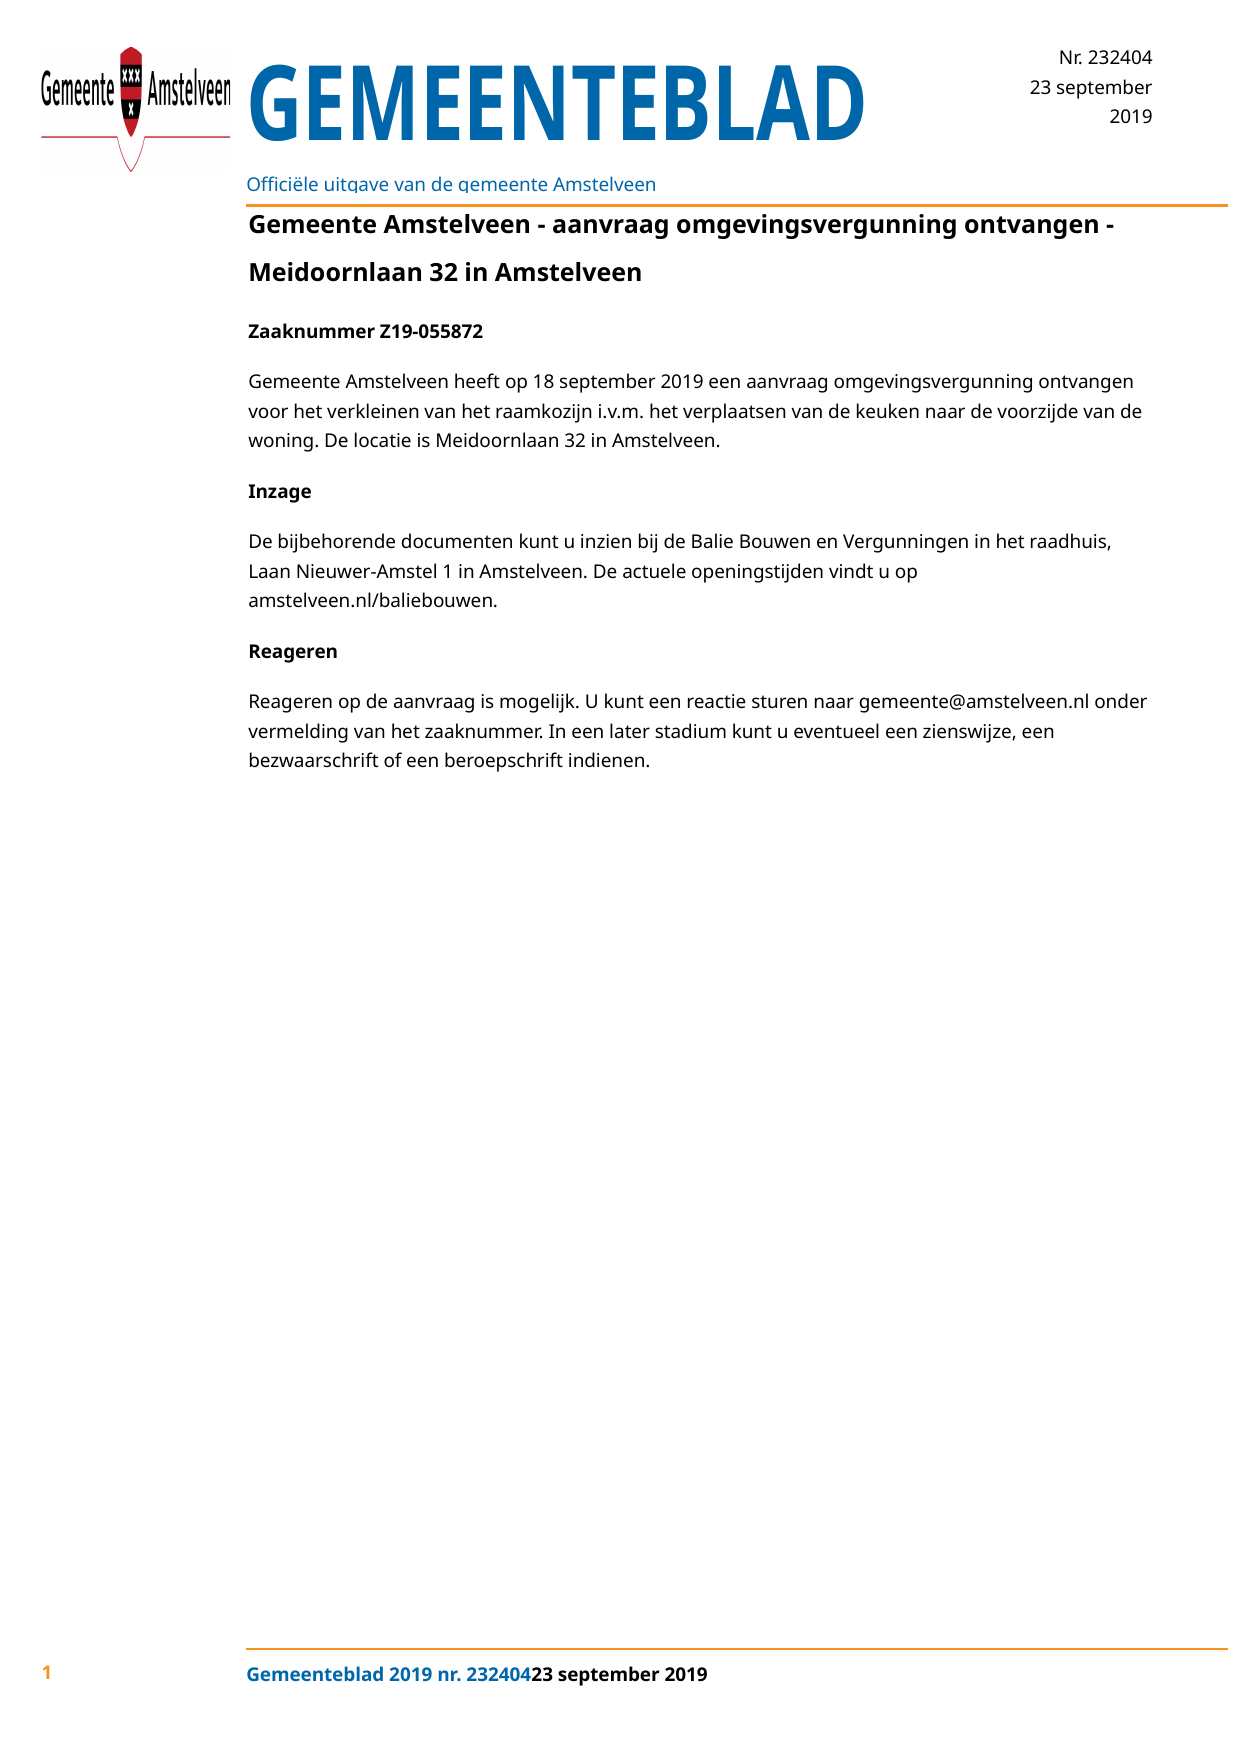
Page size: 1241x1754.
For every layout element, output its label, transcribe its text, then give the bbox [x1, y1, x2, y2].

text Reageren [248, 638, 1152, 664]
text Inzage [248, 478, 1152, 504]
text Zaaknummer Z19-055872 [248, 318, 1152, 344]
text Gemeente Amstelveen heeft op 18 september 2019 een aanvraag omgevingsvergunning ontvangen voor het verkleinen van het raamkozijn i.v.m. het verplaatsen van de keuken naar de voorzijde van de woning. De locatie is Meidoornlaan 32 in Amstelveen. [248, 368, 1152, 453]
text Reageren op de aanvraag is mogelijk. U kunt een reactie sturen naar gemeente@amstelveen.nl onder vermelding van het zaaknummer. In een later stadium kunt u eventueel een zienswijze, een bezwaarschrift of een beroepschrift indienen. [248, 688, 1152, 773]
text De bijbehorende documenten kunt u inzien bij de Balie Bouwen en Vergunningen in het raadhuis, Laan Nieuwer-Amstel 1 in Amstelveen. De actuele openingstijden vindt u op amstelveen.nl/baliebouwen. [248, 528, 1152, 613]
text Gemeente Amstelveen - aanvraag omgevingsvergunning ontvangen - Meidoornlaan 32 in Amstelveen [248, 207, 1152, 288]
picture [41, 47, 231, 172]
